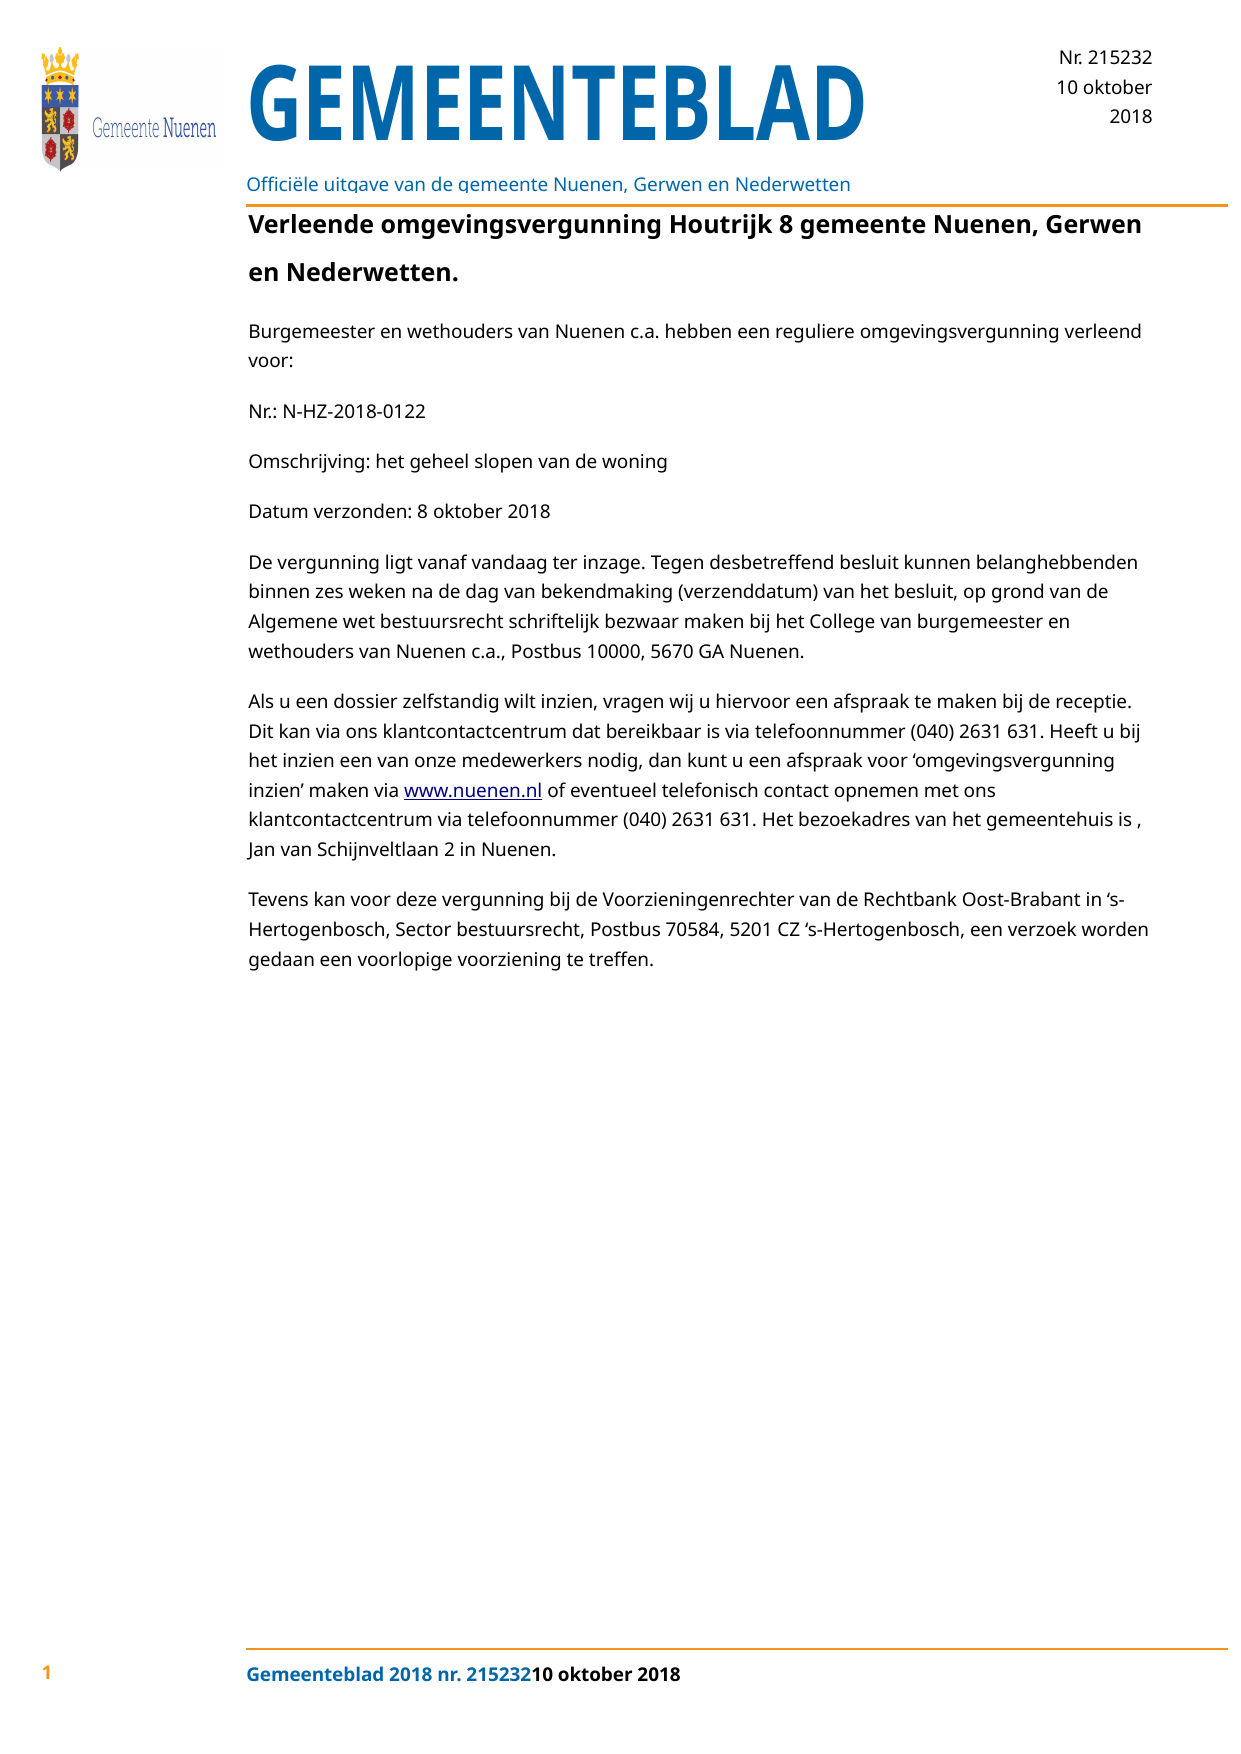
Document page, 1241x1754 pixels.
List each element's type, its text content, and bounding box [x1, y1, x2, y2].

text Nr.: N-HZ-2018-0122 [248, 398, 1152, 424]
text Als u een dossier zelfstandig wilt inzien, vragen wij u hiervoor een afspraak te maken bij de receptie. Dit kan via ons klantcontactcentrum dat bereikbaar is via telefoonnummer (040) 2631 631. Heeft u bij het inzien een van onze medewerkers nodig, dan kunt u een afspraak voor ‘omgevingsvergunning inzien’ maken via www.nuenen.nl of eventueel telefonisch contact opnemen met ons klantcontactcentrum via telefoonnummer (040) 2631 631. Het bezoekadres van het gemeentehuis is , Jan van Schijnveltlaan 2 in Nuenen. [248, 688, 1152, 862]
text Verleende omgevingsvergunning Houtrijk 8 gemeente Nuenen, Gerwen en Nederwetten. [248, 207, 1152, 288]
text Tevens kan voor deze vergunning bij de Voorzieningenrechter van de Rechtbank Oost-Brabant in ‘s-Hertogenbosch, Sector bestuursrecht, Postbus 70584, 5201 CZ ‘s-Hertogenbosch, een verzoek worden gedaan een voorlopige voorziening te treffen. [248, 887, 1152, 972]
text Datum verzonden: 8 oktober 2018 [248, 499, 1152, 524]
text Burgemeester en wethouders van Nuenen c.a. hebben een reguliere omgevingsvergunning verleend voor: [248, 318, 1152, 373]
picture [41, 47, 231, 172]
text Omschrijving: het geheel slopen van de woning [248, 448, 1152, 474]
text De vergunning ligt vanaf vandaag ter inzage. Tegen desbetreffend besluit kunnen belanghebbenden binnen zes weken na de dag van bekendmaking (verzenddatum) van het besluit, op grond van de Algemene wet bestuursrecht schriftelijk bezwaar maken bij het College van burgemeester en wethouders van Nuenen c.a., Postbus 10000, 5670 GA Nuenen. [248, 549, 1152, 664]
